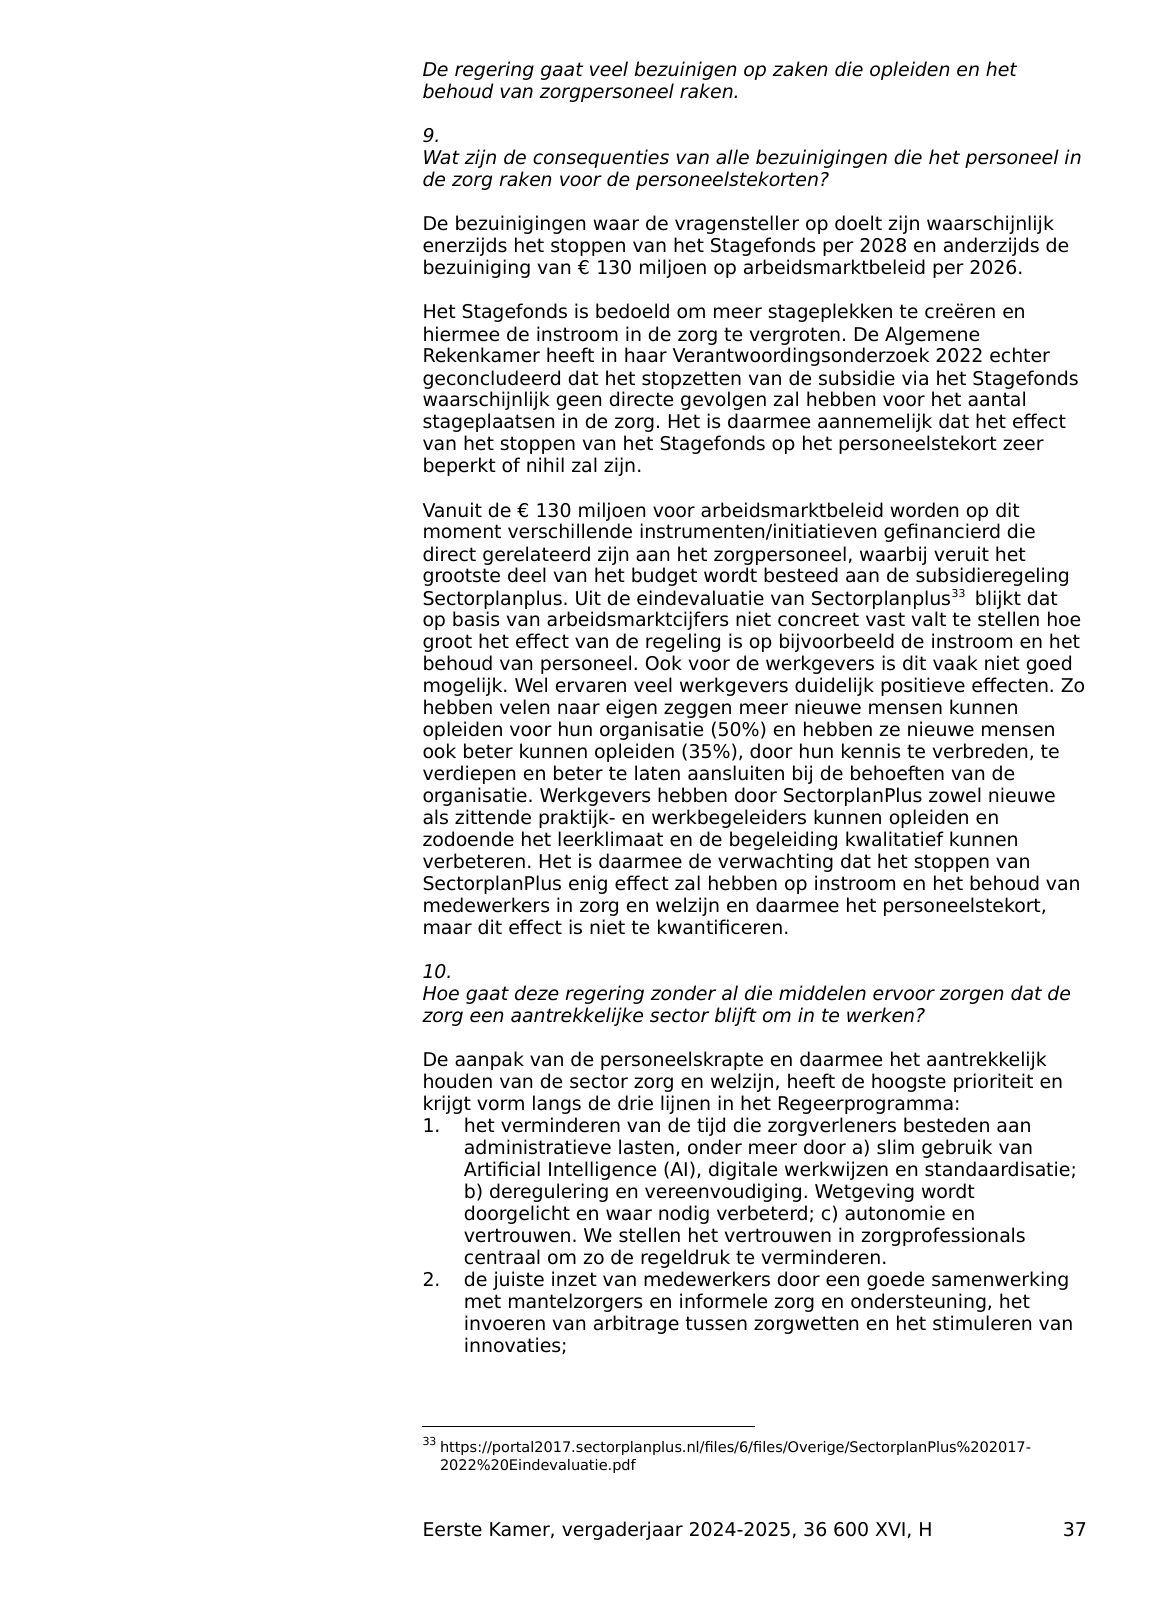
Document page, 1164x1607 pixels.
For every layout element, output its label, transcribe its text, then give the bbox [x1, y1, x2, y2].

text https://portal2017.sectorplanplus.nl/files/6/files/Overige/SectorplanPlus%202017-2022%20Eindevaluatie.pdf [422, 1435, 1087, 1474]
text 1. het verminderen van de tijd die zorgverleners besteden aan administratieve lasten, onder meer door a) slim gebruik van Artificial Intelligence (AI), digitale werkwijzen en standaardisatie; b) deregulering en vereenvoudiging. Wetgeving wordt doorgelicht en waar nodig verbeterd; c) autonomie en vertrouwen. We stellen het vertrouwen in zorgprofessionals centraal om zo de regeldruk te verminderen. [422, 1115, 1087, 1269]
text Hoe gaat deze regering zonder al die middelen ervoor zorgen dat de zorg een aantrekkelijke sector blijft om in te werken? [422, 983, 1087, 1027]
text De regering gaat veel bezuinigen op zaken die opleiden en het behoud van zorgpersoneel raken. [422, 59, 1087, 103]
text 9. [422, 125, 1087, 147]
text 10. [422, 961, 1087, 983]
text Het Stagefonds is bedoeld om meer stageplekken te creëren en hiermee de instroom in de zorg te vergroten. De Algemene Rekenkamer heeft in haar Verantwoordingsonderzoek 2022 echter geconcludeerd dat het stopzetten van de subsidie via het Stagefonds waarschijnlijk geen directe gevolgen zal hebben voor het aantal stageplaatsen in de zorg. Het is daarmee aannemelijk dat het effect van het stoppen van het Stagefonds op het personeelstekort zeer beperkt of nihil zal zijn. [422, 301, 1087, 477]
text Wat zijn de consequenties van alle bezuinigingen die het personeel in de zorg raken voor de personeelstekorten? [422, 147, 1087, 191]
text De bezuinigingen waar de vragensteller op doelt zijn waarschijnlijk enerzijds het stoppen van het Stagefonds per 2028 en anderzijds de bezuiniging van € 130 miljoen op arbeidsmarktbeleid per 2026. [422, 213, 1087, 279]
text Vanuit de € 130 miljoen voor arbeidsmarktbeleid worden op dit moment verschillende instrumenten/initiatieven gefinancierd die direct gerelateerd zijn aan het zorgpersoneel, waarbij veruit het grootste deel van het budget wordt besteed aan de subsidieregeling Sectorplanplus. Uit de eindevaluatie van Sectorplanplus blijkt dat op basis van arbeidsmarktcijfers niet concreet vast valt te stellen hoe groot het effect van de regeling is op bijvoorbeeld de instroom en het behoud van personeel. Ook voor de werkgevers is dit vaak niet goed mogelijk. Wel ervaren veel werkgevers duidelijk positieve effecten. Zo hebben velen naar eigen zeggen meer nieuwe mensen kunnen opleiden voor hun organisatie (50%) en hebben ze nieuwe mensen ook beter kunnen opleiden (35%), door hun kennis te verbreden, te verdiepen en beter te laten aansluiten bij de behoeften van de organisatie. Werkgevers hebben door SectorplanPlus zowel nieuwe als zittende praktijk- en werkbegeleiders kunnen opleiden en zodoende het leerklimaat en de begeleiding kwalitatief kunnen verbeteren. Het is daarmee de verwachting dat het stoppen van SectorplanPlus enig effect zal hebben op instroom en het behoud van medewerkers in zorg en welzijn en daarmee het personeelstekort, maar dit effect is niet te kwantificeren. [422, 499, 1087, 939]
text 2. de juiste inzet van medewerkers door een goede samenwerking met mantelzorgers en informele zorg en ondersteuning, het invoeren van arbitrage tussen zorgwetten en het stimuleren van innovaties; [422, 1269, 1087, 1357]
text De aanpak van de personeelskrapte en daarmee het aantrekkelijk houden van de sector zorg en welzijn, heeft de hoogste prioriteit en krijgt vorm langs de drie lijnen in het Regeerprogramma: [422, 1049, 1087, 1115]
